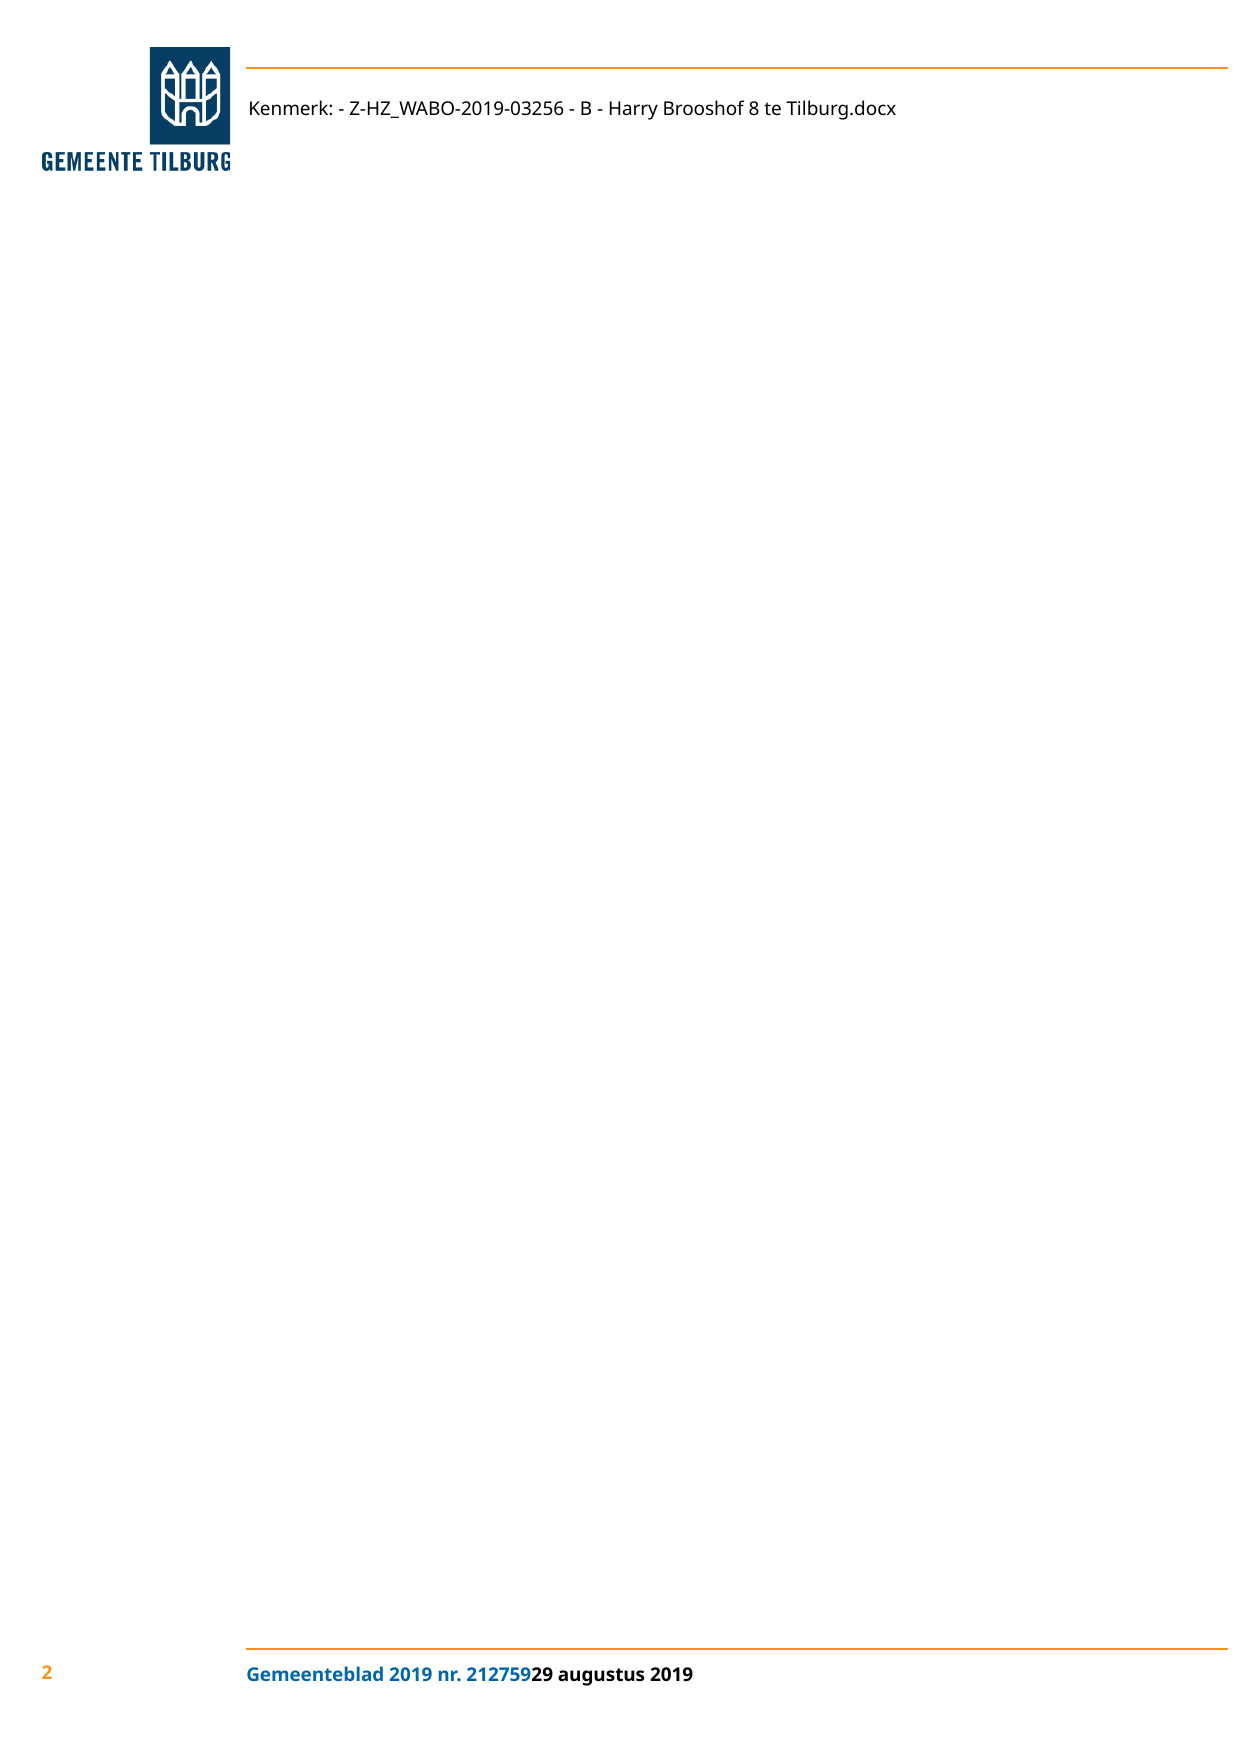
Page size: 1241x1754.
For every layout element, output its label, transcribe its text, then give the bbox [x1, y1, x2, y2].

text Kenmerk: - Z-HZ_WABO-2019-03256 - B - Harry Brooshof 8 te Tilburg.docx [248, 95, 1152, 121]
picture [41, 47, 231, 172]
